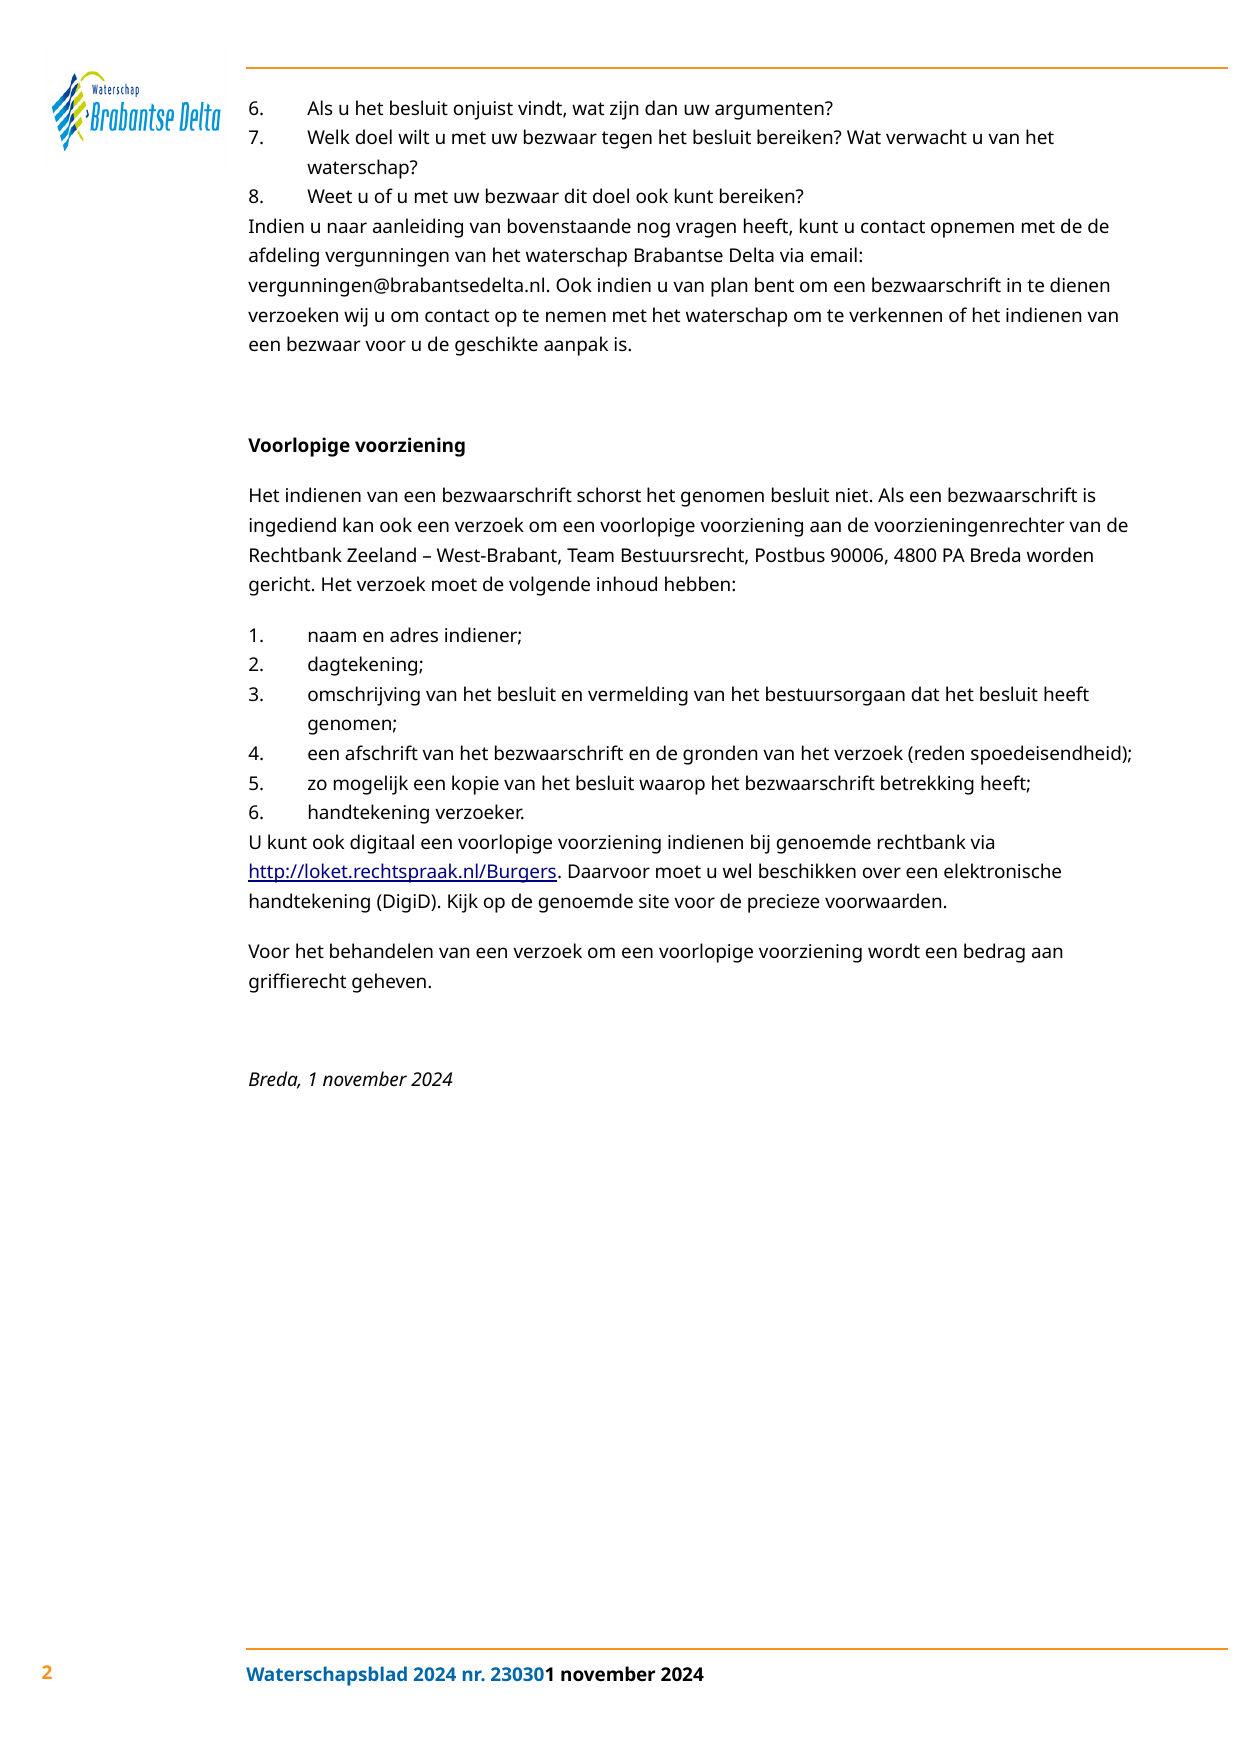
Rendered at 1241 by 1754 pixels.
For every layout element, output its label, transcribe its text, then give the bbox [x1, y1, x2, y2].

text U kunt ook digitaal een voorlopige voorziening indienen bij genoemde rechtbank via http://loket.rechtspraak.nl/Burgers. Daarvoor moet u wel beschikken over een elektronische handtekening (DigiD). Kijk op de genoemde site voor de precieze voorwaarden. [248, 829, 1152, 914]
picture [41, 47, 231, 172]
text Het indienen van een bezwaarschrift schorst het genomen besluit niet. Als een bezwaarschrift is ingediend kan ook een verzoek om een voorlopige voorziening aan de voorzieningenrechter van de Rechtbank Zeeland – West-Brabant, Team Bestuursrecht, Postbus 90006, 4800 PA Breda worden gericht. Het verzoek moet de volgende inhoud hebben: [248, 483, 1152, 597]
list dagtekening; [248, 651, 1152, 677]
list handtekening verzoeker. [248, 799, 1152, 825]
list Weet u of u met uw bezwaar dit doel ook kunt bereiken? [248, 183, 1152, 209]
text Indien u naar aanleiding van bovenstaande nog vragen heeft, kunt u contact opnemen met de de afdeling vergunningen van het waterschap Brabantse Delta via email: vergunningen@brabantsedelta.nl. Ook indien u van plan bent om een bezwaarschrift in te dienen verzoeken wij u om contact op te nemen met het waterschap om te verkennen of het indienen van een bezwaar voor u de geschikte aanpak is. [248, 213, 1152, 357]
list Als u het besluit onjuist vindt, wat zijn dan uw argumenten? [248, 95, 1152, 121]
list een afschrift van het bezwaarschrift en de gronden van het verzoek (reden spoedeisendheid); [248, 740, 1152, 766]
text Voorlopige voorziening [248, 432, 1152, 458]
list Welk doel wilt u met uw bezwaar tegen het besluit bereiken? Wat verwacht u van het waterschap? [248, 124, 1152, 180]
list omschrijving van het besluit en vermelding van het bestuursorgaan dat het besluit heeft genomen; [248, 681, 1152, 736]
text Voor het behandelen van een verzoek om een voorlopige voorziening wordt een bedrag aan griffierecht geheven. [248, 938, 1152, 994]
list zo mogelijk een kopie van het besluit waarop het bezwaarschrift betrekking heeft; [248, 770, 1152, 796]
text Breda, 1 november 2024 [248, 1066, 1152, 1092]
list naam en adres indiener; [248, 622, 1152, 648]
